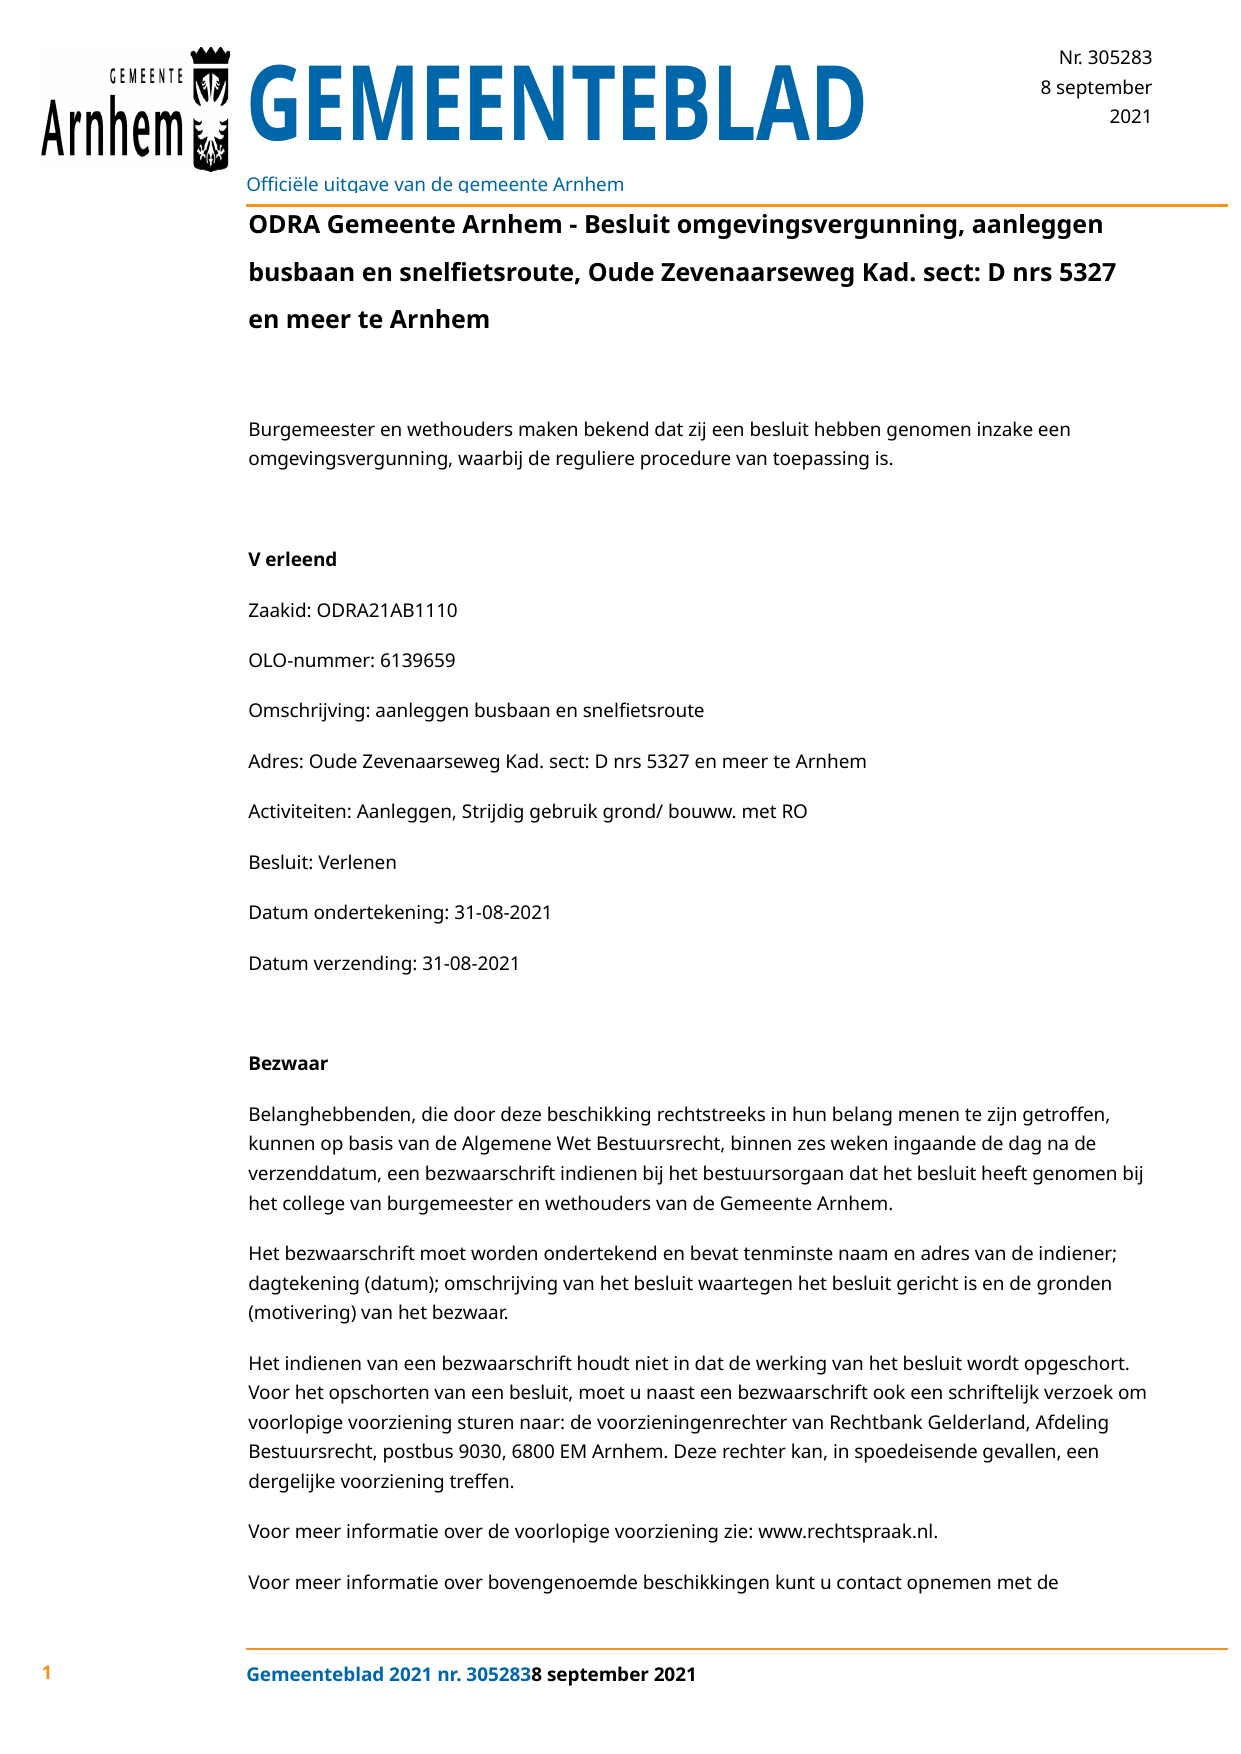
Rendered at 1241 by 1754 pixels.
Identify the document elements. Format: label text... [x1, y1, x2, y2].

text Bezwaar [248, 1051, 1152, 1076]
text Voor meer informatie over de voorlopige voorziening zie: www.rechtspraak.nl. [248, 1518, 1152, 1544]
text Voor meer informatie over bovengenoemde beschikkingen kunt u contact opnemen met de [248, 1569, 1152, 1594]
text V erleend [248, 546, 1152, 572]
text Het bezwaarschrift moet worden ondertekend en bevat tenminste naam en adres van de indiener; dagtekening (datum); omschrijving van het besluit waartegen het besluit gericht is en de gronden (motivering) van het bezwaar. [248, 1240, 1152, 1325]
picture [41, 47, 231, 172]
text Adres: Oude Zevenaarseweg Kad. sect: D nrs 5327 en meer te Arnhem [248, 748, 1152, 774]
text Datum ondertekening: 31-08-2021 [248, 899, 1152, 925]
text Omschrijving: aanleggen busbaan en snelfietsroute [248, 698, 1152, 723]
text Zaakid: ODRA21AB1110 [248, 597, 1152, 622]
text OLO-nummer: 6139659 [248, 647, 1152, 673]
text Belanghebbenden, die door deze beschikking rechtstreeks in hun belang menen te zijn getroffen, kunnen op basis van de Algemene Wet Bestuursrecht, binnen zes weken ingaande de dag na de verzenddatum, een bezwaarschrift indienen bij het bestuursorgaan dat het besluit heeft genomen bij het college van burgemeester en wethouders van de Gemeente Arnhem. [248, 1101, 1152, 1215]
text Datum verzending: 31-08-2021 [248, 950, 1152, 975]
text Besluit: Verlenen [248, 849, 1152, 874]
text Het indienen van een bezwaarschrift houdt niet in dat de werking van het besluit wordt opgeschort. Voor het opschorten van een besluit, moet u naast een bezwaarschrift ook een schriftelijk verzoek om voorlopige voorziening sturen naar: de voorzieningenrechter van Rechtbank Gelderland, Afdeling Bestuursrecht, postbus 9030, 6800 EM Arnhem. Deze rechter kan, in spoedeisende gevallen, een dergelijke voorziening treffen. [248, 1350, 1152, 1494]
text Activiteiten: Aanleggen, Strijdig gebruik grond/ bouww. met RO [248, 798, 1152, 824]
text ODRA Gemeente Arnhem - Besluit omgevingsvergunning, aanleggen busbaan en snelfietsroute, Oude Zevenaarseweg Kad. sect: D nrs 5327 en meer te Arnhem [248, 207, 1152, 336]
text Burgemeester en wethouders maken bekend dat zij een besluit hebben genomen inzake een omgevingsvergunning, waarbij de reguliere procedure van toepassing is. [248, 416, 1152, 471]
